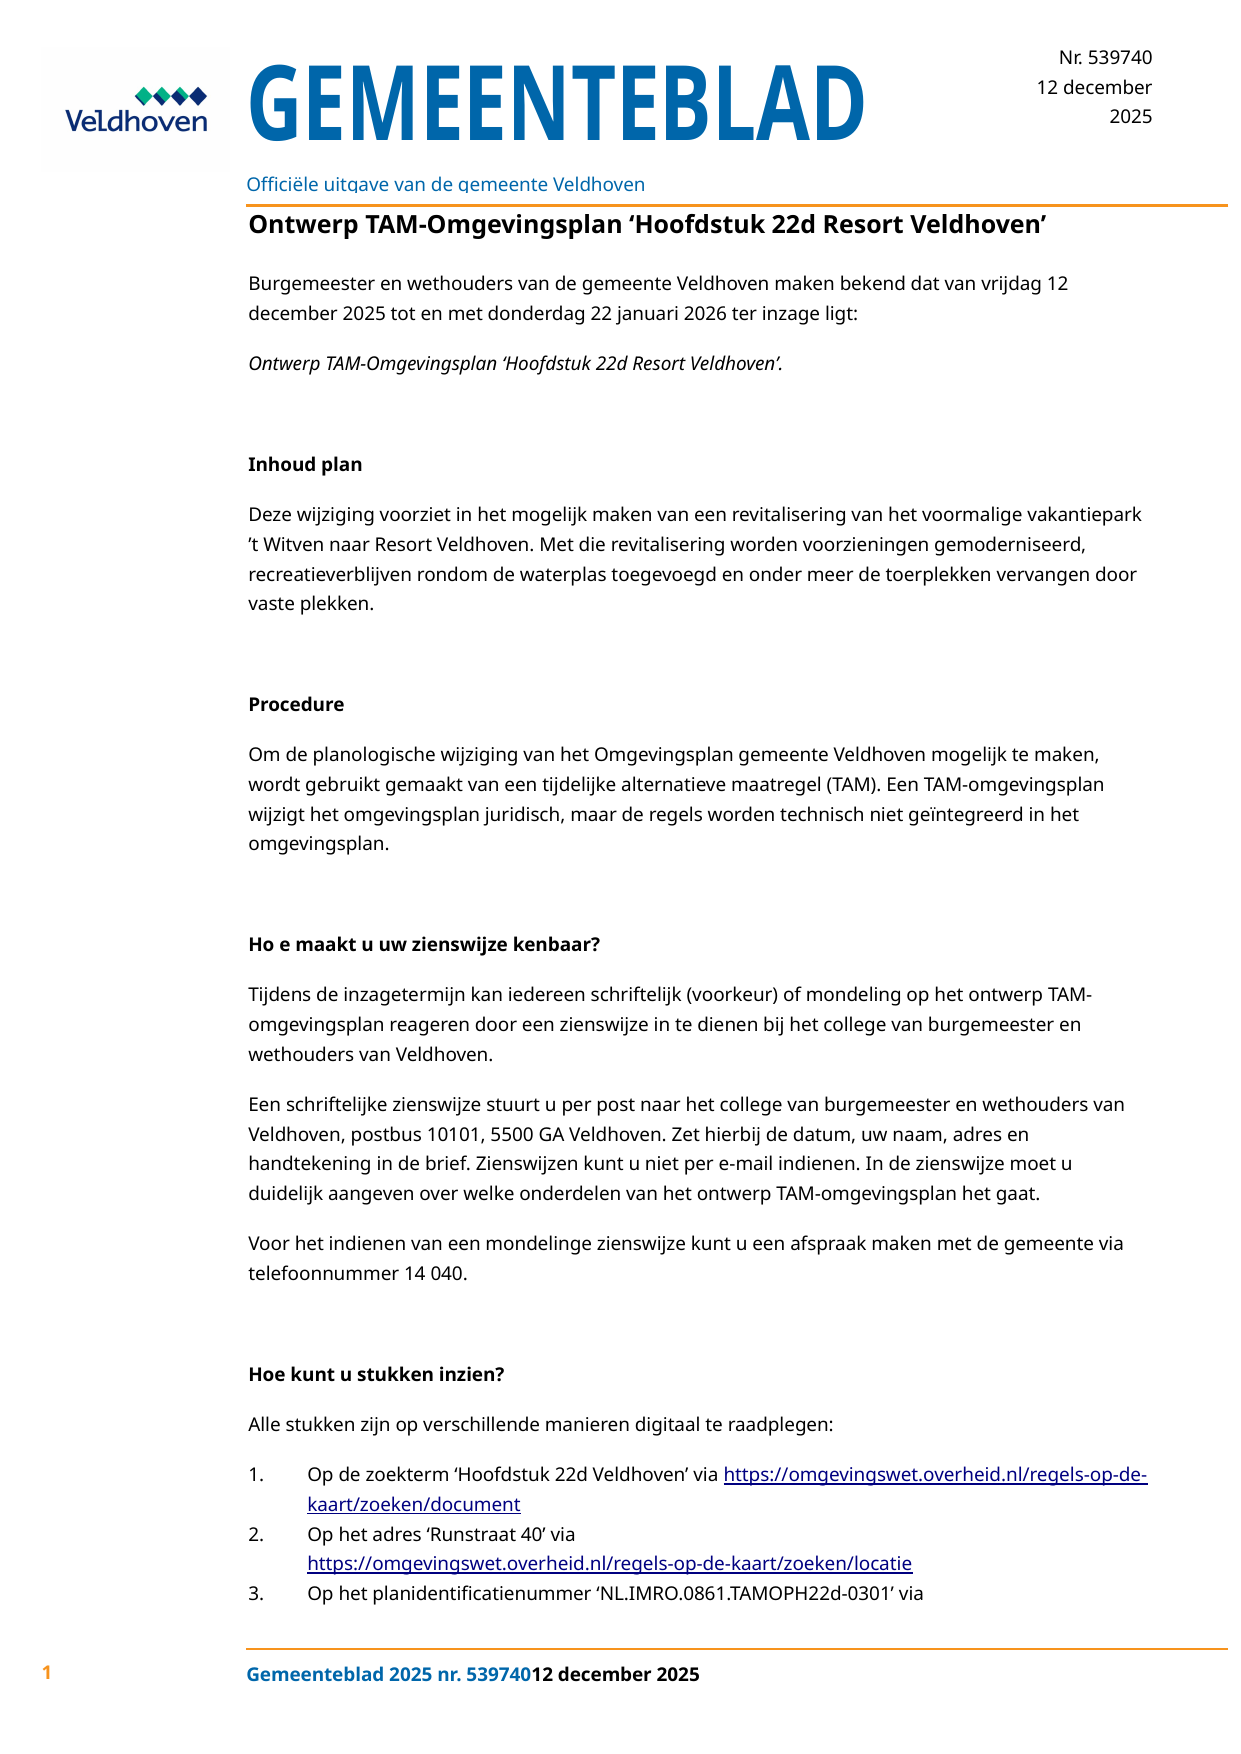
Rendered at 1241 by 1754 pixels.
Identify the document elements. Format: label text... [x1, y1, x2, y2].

text Tijdens de inzagetermijn kan iedereen schriftelijk (voorkeur) of mondeling op het ontwerp TAM-omgevingsplan reageren door een zienswijze in te dienen bij het college van burgemeester en wethouders van Veldhoven. [248, 982, 1152, 1066]
text Ontwerp TAM-Omgevingsplan ‘Hoofdstuk 22d Resort Veldhoven’. [248, 350, 1152, 376]
text Voor het indienen van een mondelinge zienswijze kunt u een afspraak maken met de gemeente via telefoonnummer 14 040. [248, 1230, 1152, 1286]
text Ontwerp TAM-Omgevingsplan ‘Hoofdstuk 22d Resort Veldhoven’ [248, 207, 1152, 241]
text Procedure [248, 691, 1152, 717]
text Ho e maakt u uw zienswijze kenbaar? [248, 931, 1152, 957]
list Op het planidentificatienummer ‘NL.IMRO.0861.TAMOPH22d-0301’ via [248, 1580, 1152, 1606]
text Een schriftelijke zienswijze stuurt u per post naar het college van burgemeester en wethouders van Veldhoven, postbus 10101, 5500 GA Veldhoven. Zet hierbij de datum, uw naam, adres en handtekening in de brief. Zienswijzen kunt u niet per e-mail indienen. In de zienswijze moet u duidelijk aangeven over welke onderdelen van het ontwerp TAM-omgevingsplan het gaat. [248, 1091, 1152, 1206]
list Op de zoekterm ‘Hoofdstuk 22d Veldhoven’ via https://omgevingswet.overheid.nl/regels-op-de-kaart/zoeken/document [248, 1462, 1152, 1517]
text Alle stukken zijn op verschillende manieren digitaal te raadplegen: [248, 1411, 1152, 1437]
list Op het adres ‘Runstraat 40’ via https://omgevingswet.overheid.nl/regels-op-de-kaart/zoeken/locatie [248, 1521, 1152, 1576]
text Burgemeester en wethouders van de gemeente Veldhoven maken bekend dat van vrijdag 12 december 2025 tot en met donderdag 22 januari 2026 ter inzage ligt: [248, 270, 1152, 326]
text Om de planologische wijziging van het Omgevingsplan gemeente Veldhoven mogelijk te maken, wordt gebruikt gemaakt van een tijdelijke alternatieve maatregel (TAM). Een TAM-omgevingsplan wijzigt het omgevingsplan juridisch, maar de regels worden technisch niet geïntegreerd in het omgevingsplan. [248, 742, 1152, 856]
text Hoe kunt u stukken inzien? [248, 1361, 1152, 1386]
text Deze wijziging voorziet in het mogelijk maken van een revitalisering van het voormalige vakantiepark ’t Witven naar Resort Veldhoven. Met die revitalisering worden voorzieningen gemoderniseerd, recreatieverblijven rondom de waterplas toegevoegd en onder meer de toerplekken vervangen door vaste plekken. [248, 502, 1152, 616]
text Inhoud plan [248, 451, 1152, 477]
picture [41, 47, 231, 172]
